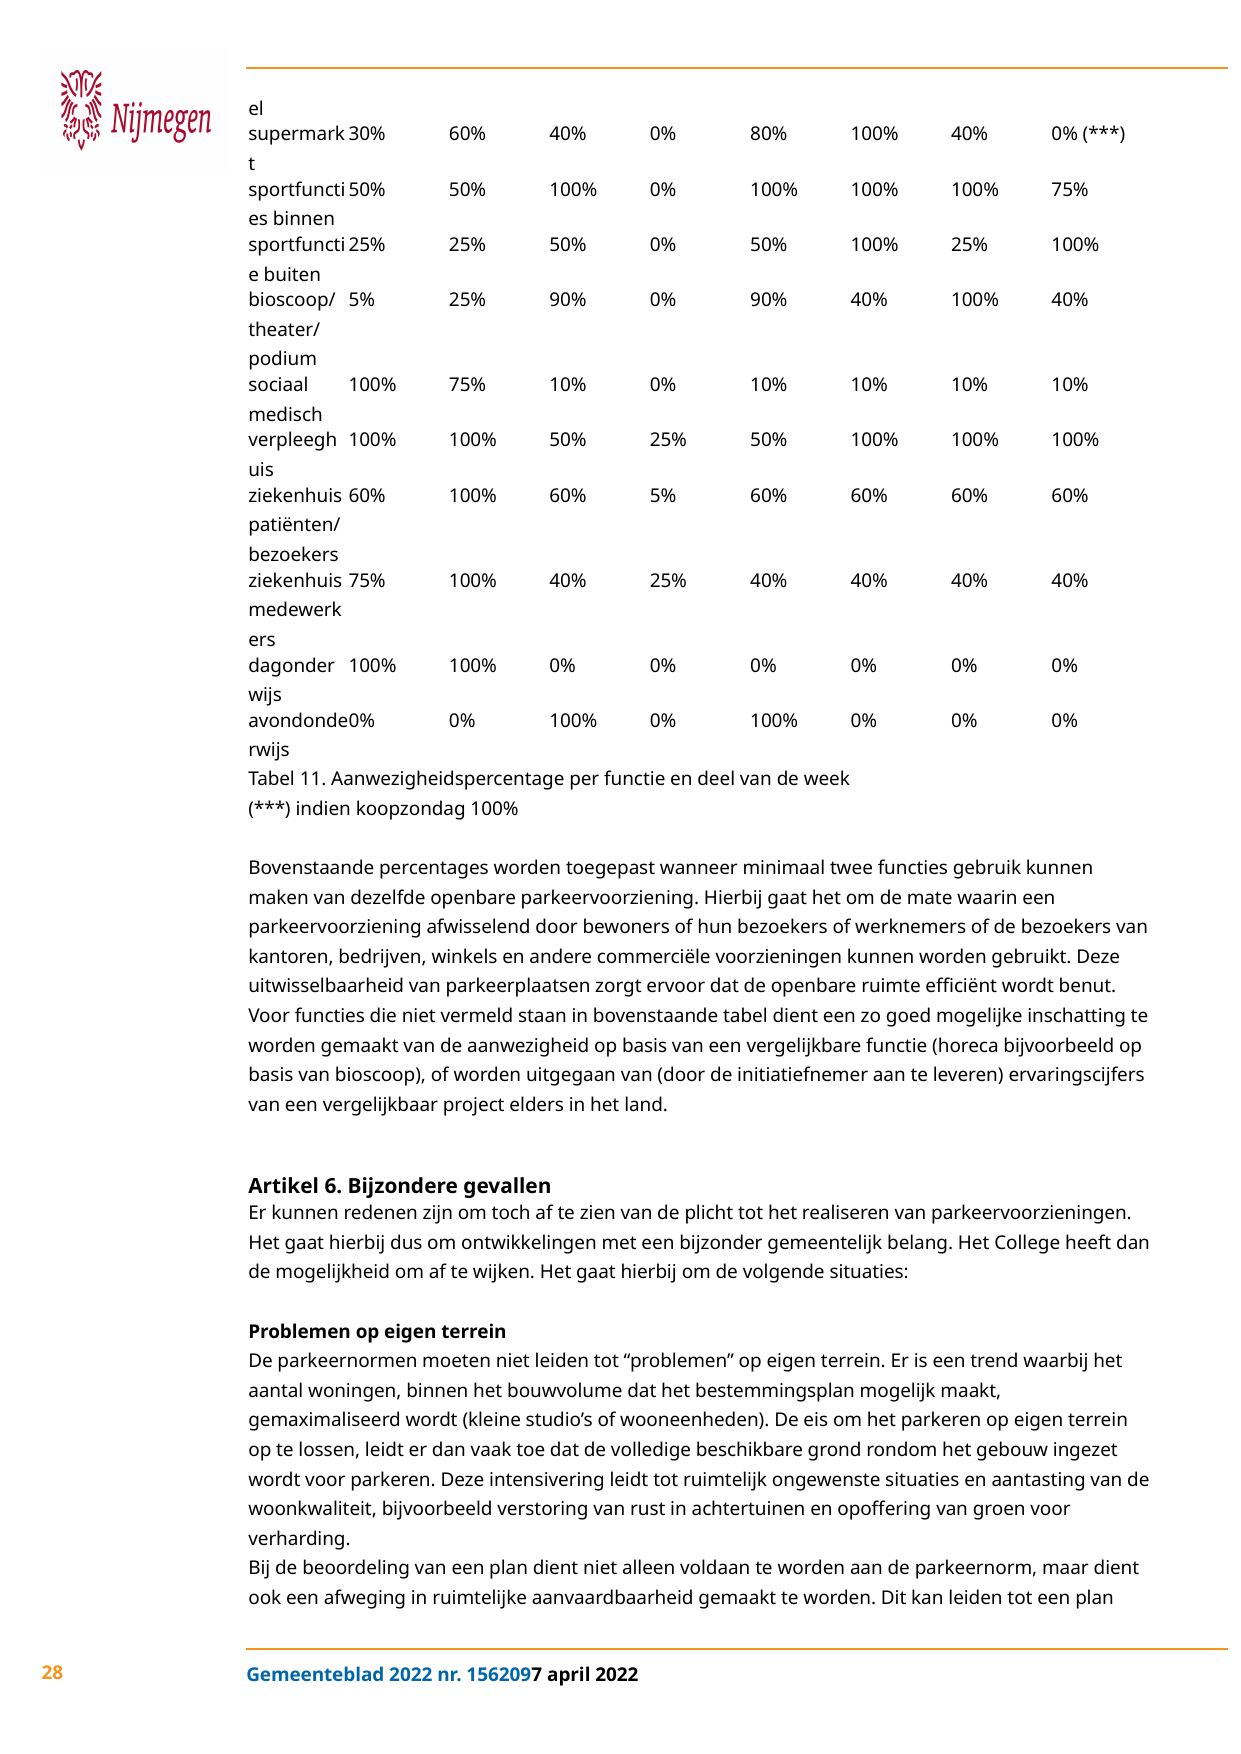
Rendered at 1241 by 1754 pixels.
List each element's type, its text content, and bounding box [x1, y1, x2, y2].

table_cell 60% [750, 482, 850, 567]
table_cell 25% [449, 286, 549, 371]
table_cell 100% [549, 176, 649, 231]
table_cell 0% [650, 286, 750, 371]
table_cell 40% [549, 121, 649, 176]
table_cell 100% [951, 176, 1051, 231]
table_cell 100% [348, 371, 449, 427]
table_cell [650, 95, 750, 121]
table_cell 10% [750, 371, 850, 427]
table_cell 50% [549, 231, 649, 286]
table_cell 40% [1051, 567, 1152, 652]
table_cell 0% [850, 652, 951, 707]
table_cell 60% [951, 482, 1051, 567]
table_cell 40% [951, 567, 1051, 652]
table_cell 10% [1051, 371, 1152, 427]
table_cell 0% [951, 707, 1051, 762]
table_cell dagonderwijs [248, 652, 348, 707]
table_cell 25% [449, 231, 549, 286]
table_cell [951, 95, 1051, 121]
table_cell 25% [951, 231, 1051, 286]
table_cell 0% [650, 371, 750, 427]
table_cell [348, 95, 449, 121]
table_cell 30% [348, 121, 449, 176]
table_cell verpleeghuis [248, 427, 348, 482]
table_cell 40% [750, 567, 850, 652]
table_cell 60% [449, 121, 549, 176]
table_cell el [248, 95, 348, 121]
table_cell 100% [449, 482, 549, 567]
table_cell 10% [549, 371, 649, 427]
table_cell 25% [348, 231, 449, 286]
table_cell 40% [549, 567, 649, 652]
table_cell 10% [850, 371, 951, 427]
table_cell 100% [449, 652, 549, 707]
table_cell [549, 95, 649, 121]
table_cell 0% [951, 652, 1051, 707]
table_cell sportfuncties binnen [248, 176, 348, 231]
table_cell 0% [348, 707, 449, 762]
table_cell 40% [951, 121, 1051, 176]
table_cell 60% [549, 482, 649, 567]
text De parkeernormen moeten niet leiden tot “problemen” op eigen terrein. Er is een trend waarbij het aantal woningen, binnen het bouwvolume dat het bestemmingsplan mogelijk maakt, gemaximaliseerd wordt (kleine studio’s of wooneenheden). De eis om het parkeren op eigen terrein op te lossen, leidt er dan vaak toe dat de volledige beschikbare grond rondom het gebouw ingezet wordt voor parkeren. Deze intensivering leidt tot ruimtelijk ongewenste situaties en aantasting van de woonkwaliteit, bijvoorbeeld verstoring van rust in achtertuinen en opoffering van groen voor verharding. [248, 1347, 1152, 1551]
table_cell 0% [650, 121, 750, 176]
table_cell 100% [1051, 231, 1152, 286]
table_cell 100% [549, 707, 649, 762]
table_cell 0% [650, 231, 750, 286]
text Artikel 6. Bijzondere gevallen [248, 1171, 1152, 1199]
table_cell 5% [650, 482, 750, 567]
text Tabel 11. Aanwezigheidspercentage per functie en deel van de week [248, 766, 1152, 791]
table_cell 100% [750, 707, 850, 762]
table_cell 90% [750, 286, 850, 371]
table_cell 25% [650, 427, 750, 482]
table_cell 50% [348, 176, 449, 231]
table_cell 0% [650, 652, 750, 707]
table_cell [750, 95, 850, 121]
table_cell 60% [348, 482, 449, 567]
table_cell 40% [1051, 286, 1152, 371]
table_cell 100% [951, 427, 1051, 482]
table_cell 0% [549, 652, 649, 707]
table_cell 100% [348, 652, 449, 707]
text Bovenstaande percentages worden toegepast wanneer minimaal twee functies gebruik kunnen maken van dezelfde openbare parkeervoorziening. Hierbij gaat het om de mate waarin een parkeervoorziening afwisselend door bewoners of hun bezoekers of werknemers of de bezoekers van kantoren, bedrijven, winkels en andere commerciële voorzieningen kunnen worden gebruikt. Deze uitwisselbaarheid van parkeerplaatsen zorgt ervoor dat de openbare ruimte efficiënt wordt benut. Voor functies die niet vermeld staan in bovenstaande tabel dient een zo goed mogelijke inschatting te worden gemaakt van de aanwezigheid op basis van een vergelijkbare functie (horeca bijvoorbeeld op basis van bioscoop), of worden uitgegaan van (door de initiatiefnemer aan te leveren) ervaringscijfers van een vergelijkbaar project elders in het land. [248, 854, 1152, 1117]
table_cell sportfunctie buiten [248, 231, 348, 286]
table_cell 40% [850, 286, 951, 371]
table_cell 0% [1051, 707, 1152, 762]
table_cell [449, 95, 549, 121]
table_cell 0% [1051, 652, 1152, 707]
table_cell 60% [850, 482, 951, 567]
text Problemen op eigen terrein [248, 1318, 1152, 1343]
table_cell 75% [348, 567, 449, 652]
table_cell 0% (***) [1051, 121, 1152, 176]
table_cell 100% [449, 427, 549, 482]
table_cell 80% [750, 121, 850, 176]
table_cell 10% [951, 371, 1051, 427]
picture [41, 47, 231, 172]
table_cell 60% [1051, 482, 1152, 567]
table_cell 100% [850, 121, 951, 176]
table_cell bioscoop/theater/podium [248, 286, 348, 371]
table_cell 50% [750, 231, 850, 286]
table_cell sociaal medisch [248, 371, 348, 427]
table_cell 100% [1051, 427, 1152, 482]
table_cell 75% [1051, 176, 1152, 231]
table_cell 100% [348, 427, 449, 482]
table_cell 25% [650, 567, 750, 652]
table_cell 0% [750, 652, 850, 707]
text Bij de beoordeling van een plan dient niet alleen voldaan te worden aan de parkeernorm, maar dient ook een afweging in ruimtelijke aanvaardbaarheid gemaakt te worden. Dit kan leiden tot een plan [248, 1554, 1152, 1610]
table_cell 100% [750, 176, 850, 231]
table_cell 75% [449, 371, 549, 427]
table_cell 100% [850, 176, 951, 231]
table_cell 100% [850, 427, 951, 482]
table_cell 50% [549, 427, 649, 482]
table_cell 0% [650, 707, 750, 762]
table_cell [1051, 95, 1152, 121]
table_cell ziekenhuismedewerkers [248, 567, 348, 652]
table_cell 100% [449, 567, 549, 652]
table_cell 90% [549, 286, 649, 371]
table_cell avondonderwijs [248, 707, 348, 762]
table_cell 0% [650, 176, 750, 231]
text Er kunnen redenen zijn om toch af te zien van de plicht tot het realiseren van parkeervoorzieningen. Het gaat hierbij dus om ontwikkelingen met een bijzonder gemeentelijk belang. Het College heeft dan de mogelijkheid om af te wijken. Het gaat hierbij om de volgende situaties: [248, 1199, 1152, 1284]
table_cell 100% [951, 286, 1051, 371]
table_cell 100% [850, 231, 951, 286]
table_cell 50% [750, 427, 850, 482]
table_cell 5% [348, 286, 449, 371]
table_cell 50% [449, 176, 549, 231]
table_cell supermarkt [248, 121, 348, 176]
table_cell [850, 95, 951, 121]
table_cell 40% [850, 567, 951, 652]
table_cell 0% [850, 707, 951, 762]
table_cell 0% [449, 707, 549, 762]
text (***) indien koopzondag 100% [248, 795, 1152, 821]
table_cell ziekenhuis patiënten/bezoekers [248, 482, 348, 567]
